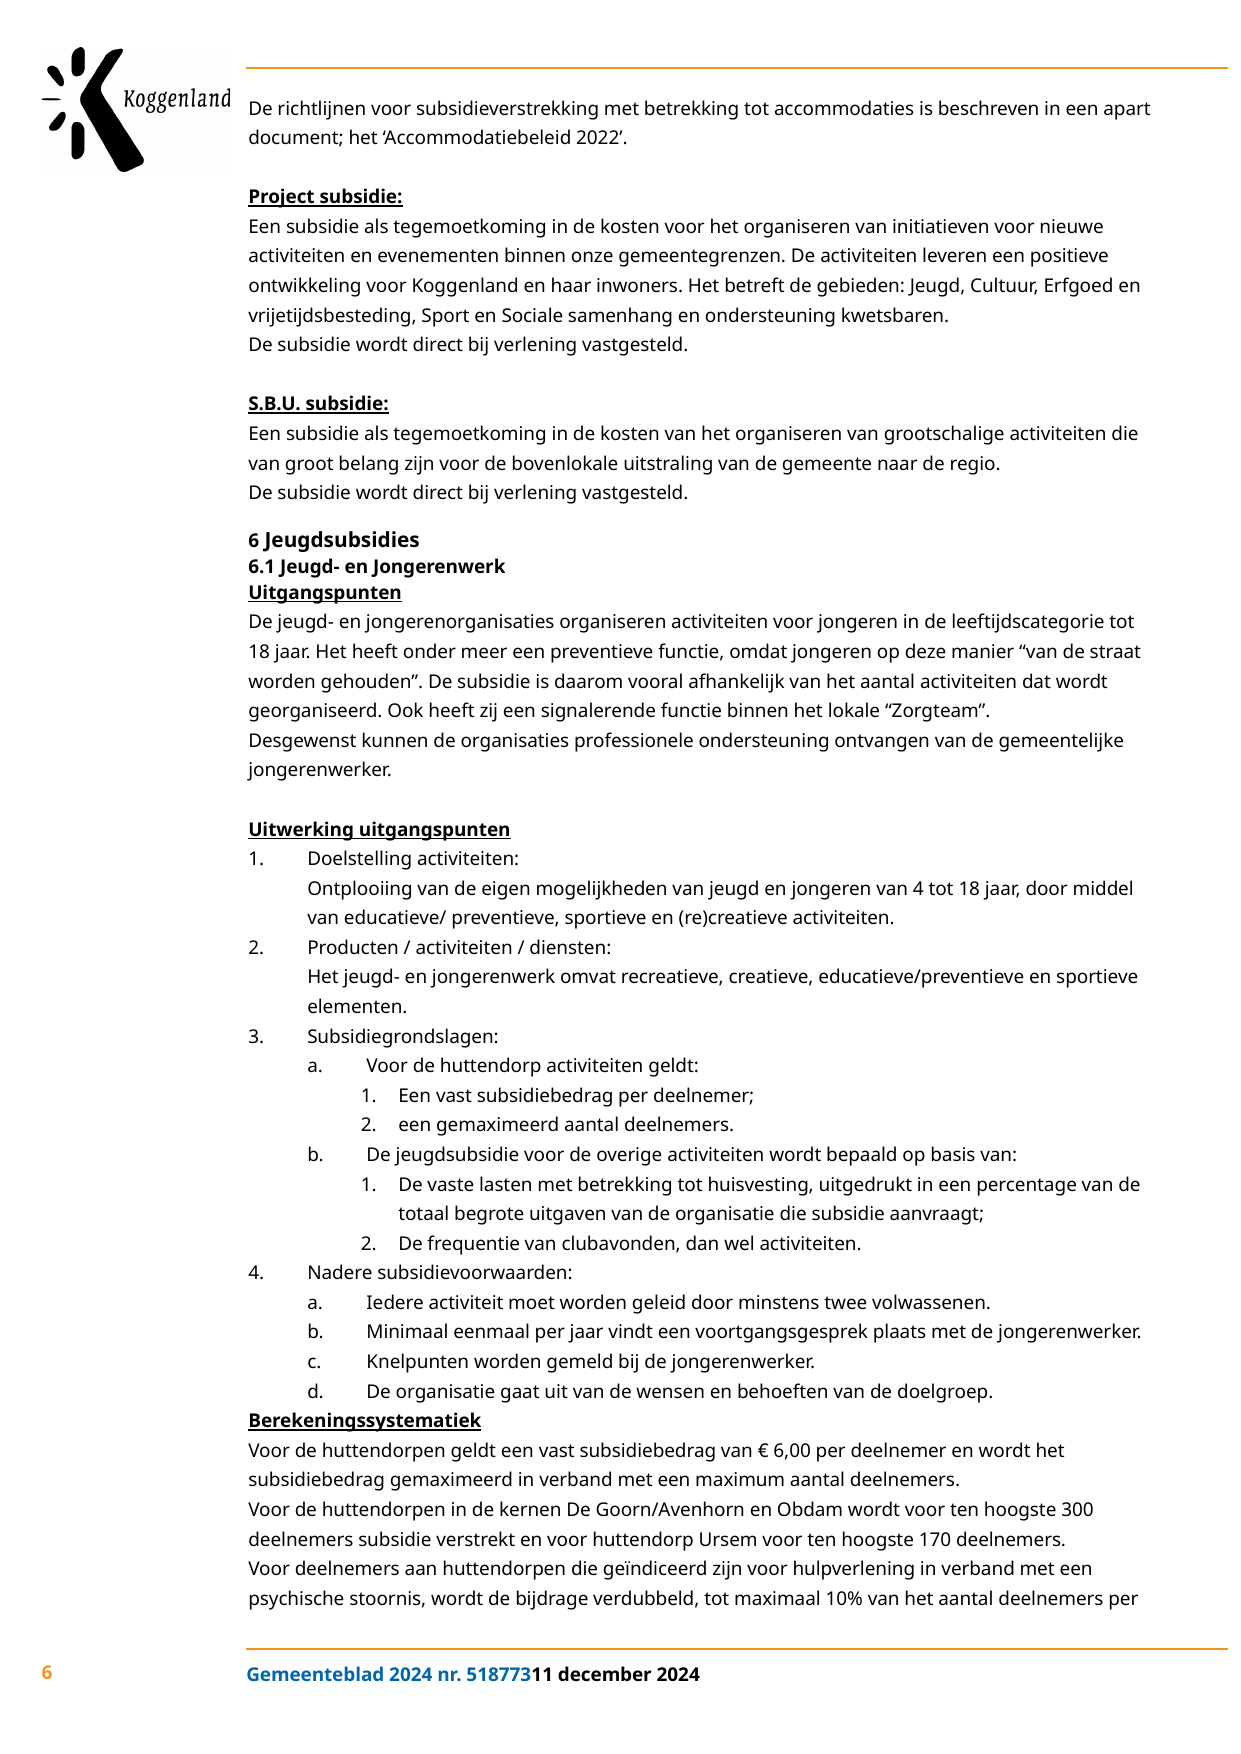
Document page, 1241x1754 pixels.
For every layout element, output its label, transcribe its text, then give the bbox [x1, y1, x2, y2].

text Uitgangspunten [248, 579, 1152, 605]
text De jeugd- en jongerenorganisaties organiseren activiteiten voor jongeren in de leeftijdscategorie tot 18 jaar. Het heeft onder meer een preventieve functie, omdat jongeren op deze manier “van de straat worden gehouden”. De subsidie is daarom vooral afhankelijk van het aantal activiteiten dat wordt georganiseerd. Ook heeft zij een signalerende functie binnen het lokale “Zorgteam”. [248, 609, 1152, 723]
text De subsidie wordt direct bij verlening vastgesteld. [248, 479, 1152, 505]
text 6 Jeugdsubsidies [248, 525, 1152, 553]
text De richtlijnen voor subsidieverstrekking met betrekking tot accommodaties is beschreven in een apart document; het ‘Accommodatiebeleid 2022’. [248, 95, 1152, 150]
text Een subsidie als tegemoetkoming in de kosten voor het organiseren van initiatieven voor nieuwe activiteiten en evenementen binnen onze gemeentegrenzen. De activiteiten leveren een positieve ontwikkeling voor Koggenland en haar inwoners. Het betreft de gebieden: Jeugd, Cultuur, Erfgoed en vrijetijdsbesteding, Sport en Sociale samenhang en ondersteuning kwetsbaren. [248, 213, 1152, 328]
text Een subsidie als tegemoetkoming in de kosten van het organiseren van grootschalige activiteiten die van groot belang zijn voor de bovenlokale uitstraling van de gemeente naar de regio. [248, 420, 1152, 476]
list De organisatie gaat uit van de wensen en behoeften van de doelgroep. [307, 1378, 1152, 1404]
list Voor de huttendorp activiteiten geldt: [307, 1052, 1152, 1078]
list De vaste lasten met betrekking tot huisvesting, uitgedrukt in een percentage van de totaal begrote uitgaven van de organisatie die subsidie aanvraagt; [361, 1171, 1152, 1226]
text Uitwerking uitgangspunten [248, 816, 1152, 842]
list Ontplooiing van de eigen mogelijkheden van jeugd en jongeren van 4 tot 18 jaar, door middel van educatieve/ preventieve, sportieve en (re)creatieve activiteiten. [248, 875, 1152, 930]
text Voor de huttendorpen geldt een vast subsidiebedrag van € 6,00 per deelnemer en wordt het subsidiebedrag gemaximeerd in verband met een maximum aantal deelnemers. [248, 1437, 1152, 1492]
text 6.1 Jeugd- en Jongerenwerk [248, 553, 1152, 579]
text De subsidie wordt direct bij verlening vastgesteld. [248, 331, 1152, 357]
list De jeugdsubsidie voor de overige activiteiten wordt bepaald op basis van: [307, 1141, 1152, 1167]
picture [41, 47, 231, 172]
list Subsidiegrondslagen: [248, 1023, 1152, 1049]
list Producten / activiteiten / diensten: [248, 934, 1152, 960]
list Het jeugd- en jongerenwerk omvat recreatieve, creatieve, educatieve/preventieve en sportieve elementen. [248, 964, 1152, 1019]
text S.B.U. subsidie: [248, 391, 1152, 416]
text Berekeningssystematiek [248, 1407, 1152, 1433]
text Project subsidie: [248, 183, 1152, 209]
list Een vast subsidiebedrag per deelnemer; [361, 1082, 1152, 1108]
list een gemaximeerd aantal deelnemers. [361, 1112, 1152, 1137]
text Voor deelnemers aan huttendorpen die geïndiceerd zijn voor hulpverlening in verband met een psychische stoornis, wordt de bijdrage verdubbeld, tot maximaal 10% van het aantal deelnemers per [248, 1555, 1152, 1611]
text Voor de huttendorpen in de kernen De Goorn/Avenhorn en Obdam wordt voor ten hoogste 300 deelnemers subsidie verstrekt en voor huttendorp Ursem voor ten hoogste 170 deelnemers. [248, 1496, 1152, 1552]
text Desgewenst kunnen de organisaties professionele ondersteuning ontvangen van de gemeentelijke jongerenwerker. [248, 727, 1152, 782]
list Iedere activiteit moet worden geleid door minstens twee volwassenen. [307, 1289, 1152, 1315]
list Knelpunten worden gemeld bij de jongerenwerker. [307, 1348, 1152, 1374]
list De frequentie van clubavonden, dan wel activiteiten. [361, 1230, 1152, 1256]
list Minimaal eenmaal per jaar vindt een voortgangsgesprek plaats met de jongerenwerker. [307, 1319, 1152, 1344]
list Doelstelling activiteiten: [248, 845, 1152, 871]
list Nadere subsidievoorwaarden: [248, 1259, 1152, 1285]
